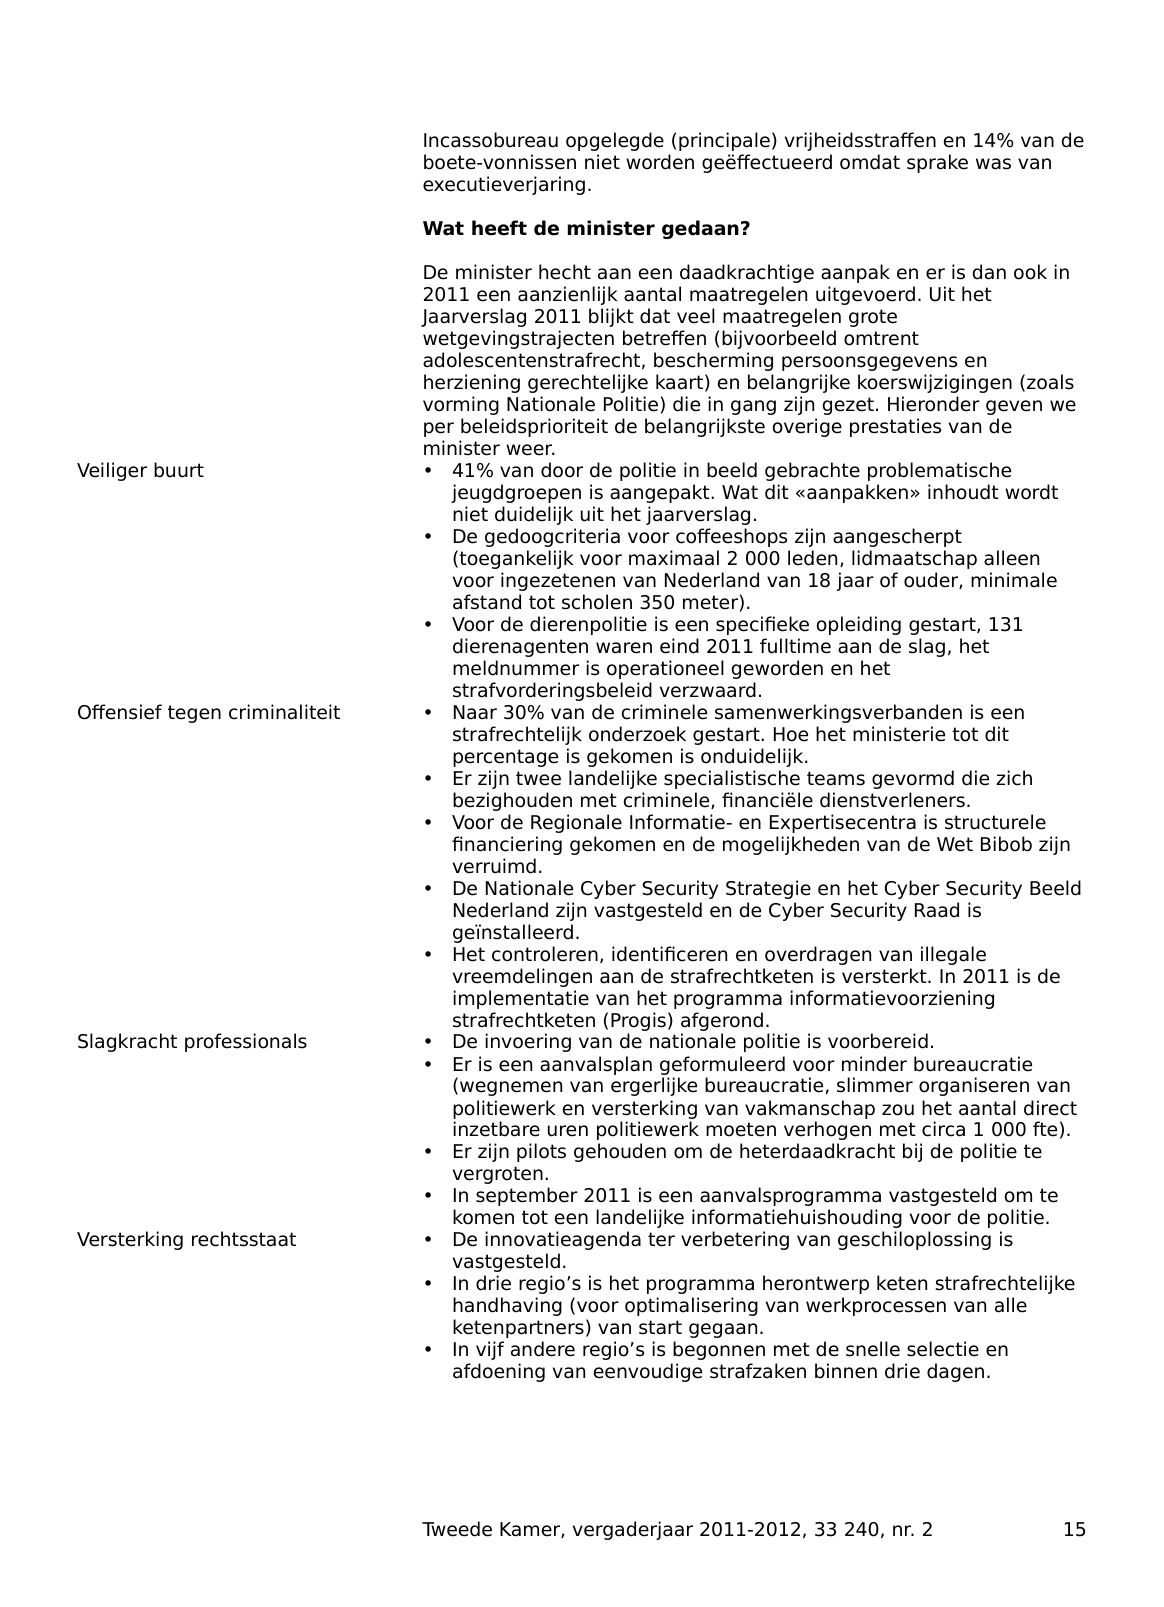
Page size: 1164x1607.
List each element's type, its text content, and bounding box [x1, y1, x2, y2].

text • Voor de dierenpolitie is een specifieke opleiding gestart, 131 dierenagenten waren eind 2011 fulltime aan de slag, het meldnummer is operationeel geworden en het strafvorderingsbeleid verzwaard. [422, 614, 1087, 702]
text Offensief tegen criminaliteit [77, 702, 399, 724]
text • De gedoogcriteria voor coffeeshops zijn aangescherpt (toegankelijk voor maximaal 2 000 leden, lidmaatschap alleen voor ingezetenen van Nederland van 18 jaar of ouder, minimale afstand tot scholen 350 meter). [422, 526, 1087, 614]
text Incassobureau opgelegde (principale) vrijheidsstraffen en 14% van de boete-vonnissen niet worden geëffectueerd omdat sprake was van executieverjaring. [422, 130, 1087, 196]
text Versterking rechtsstaat [77, 1229, 399, 1251]
text • 41% van door de politie in beeld gebrachte problematische jeugdgroepen is aangepakt. Wat dit «aanpakken» inhoudt wordt niet duidelijk uit het jaarverslag. [422, 460, 1087, 526]
text • Er zijn twee landelijke specialistische teams gevormd die zich bezighouden met criminele, financiële dienstverleners. [422, 768, 1087, 812]
text • De innovatieagenda ter verbetering van geschiloplossing is vastgesteld. [422, 1229, 1087, 1273]
text • In vijf andere regio’s is begonnen met de snelle selectie en afdoening van eenvoudige strafzaken binnen drie dagen. [422, 1339, 1087, 1383]
text [77, 1053, 399, 1061]
text • De Nationale Cyber Security Strategie en het Cyber Security Beeld Nederland zijn vastgesteld en de Cyber Security Raad is geïnstalleerd. [422, 878, 1087, 943]
text • Naar 30% van de criminele samenwerkingsverbanden is een strafrechtelijk onderzoek gestart. Hoe het ministerie tot dit percentage is gekomen is onduidelijk. [422, 702, 1087, 768]
text • Voor de Regionale Informatie- en Expertisecentra is structurele financiering gekomen en de mogelijkheden van de Wet Bibob zijn verruimd. [422, 812, 1087, 878]
text • In september 2011 is een aanvalsprogramma vastgesteld om te komen tot een landelijke informatiehuishouding voor de politie. [422, 1185, 1087, 1229]
text • Er is een aanvalsplan geformuleerd voor minder bureaucratie (wegnemen van ergerlijke bureaucratie, slimmer organiseren van politiewerk en versterking van vakmanschap zou het aantal direct inzetbare uren politiewerk moeten verhogen met circa 1 000 fte). [422, 1053, 1087, 1141]
text De minister hecht aan een daadkrachtige aanpak en er is dan ook in 2011 een aanzienlijk aantal maatregelen uitgevoerd. Uit het Jaarverslag 2011 blijkt dat veel maatregelen grote wetgevingstrajecten betreffen (bijvoorbeeld omtrent adolescentenstrafrecht, bescherming persoonsgegevens en herziening gerechtelijke kaart) en belangrijke koerswijzigingen (zoals vorming Nationale Politie) die in gang zijn gezet. Hieronder geven we per beleidsprioriteit de belangrijkste overige prestaties van de minister weer. [422, 262, 1087, 460]
text • In drie regio’s is het programma herontwerp keten strafrechtelijke handhaving (voor optimalisering van werkprocessen van alle ketenpartners) van start gegaan. [422, 1273, 1087, 1339]
text • Het controleren, identificeren en overdragen van illegale vreemdelingen aan de strafrechtketen is versterkt. In 2011 is de implementatie van het programma informatievoorziening strafrechtketen (Progis) afgerond. [422, 943, 1087, 1031]
text • Er zijn pilots gehouden om de heterdaadkracht bij de politie te vergroten. [422, 1141, 1087, 1185]
text [77, 1251, 399, 1259]
text • De invoering van de nationale politie is voorbereid. [422, 1031, 1087, 1053]
text Veiliger buurt [77, 460, 399, 482]
text Slagkracht professionals [77, 1031, 399, 1053]
subtitle Wat heeft de minister gedaan? [422, 218, 1087, 240]
